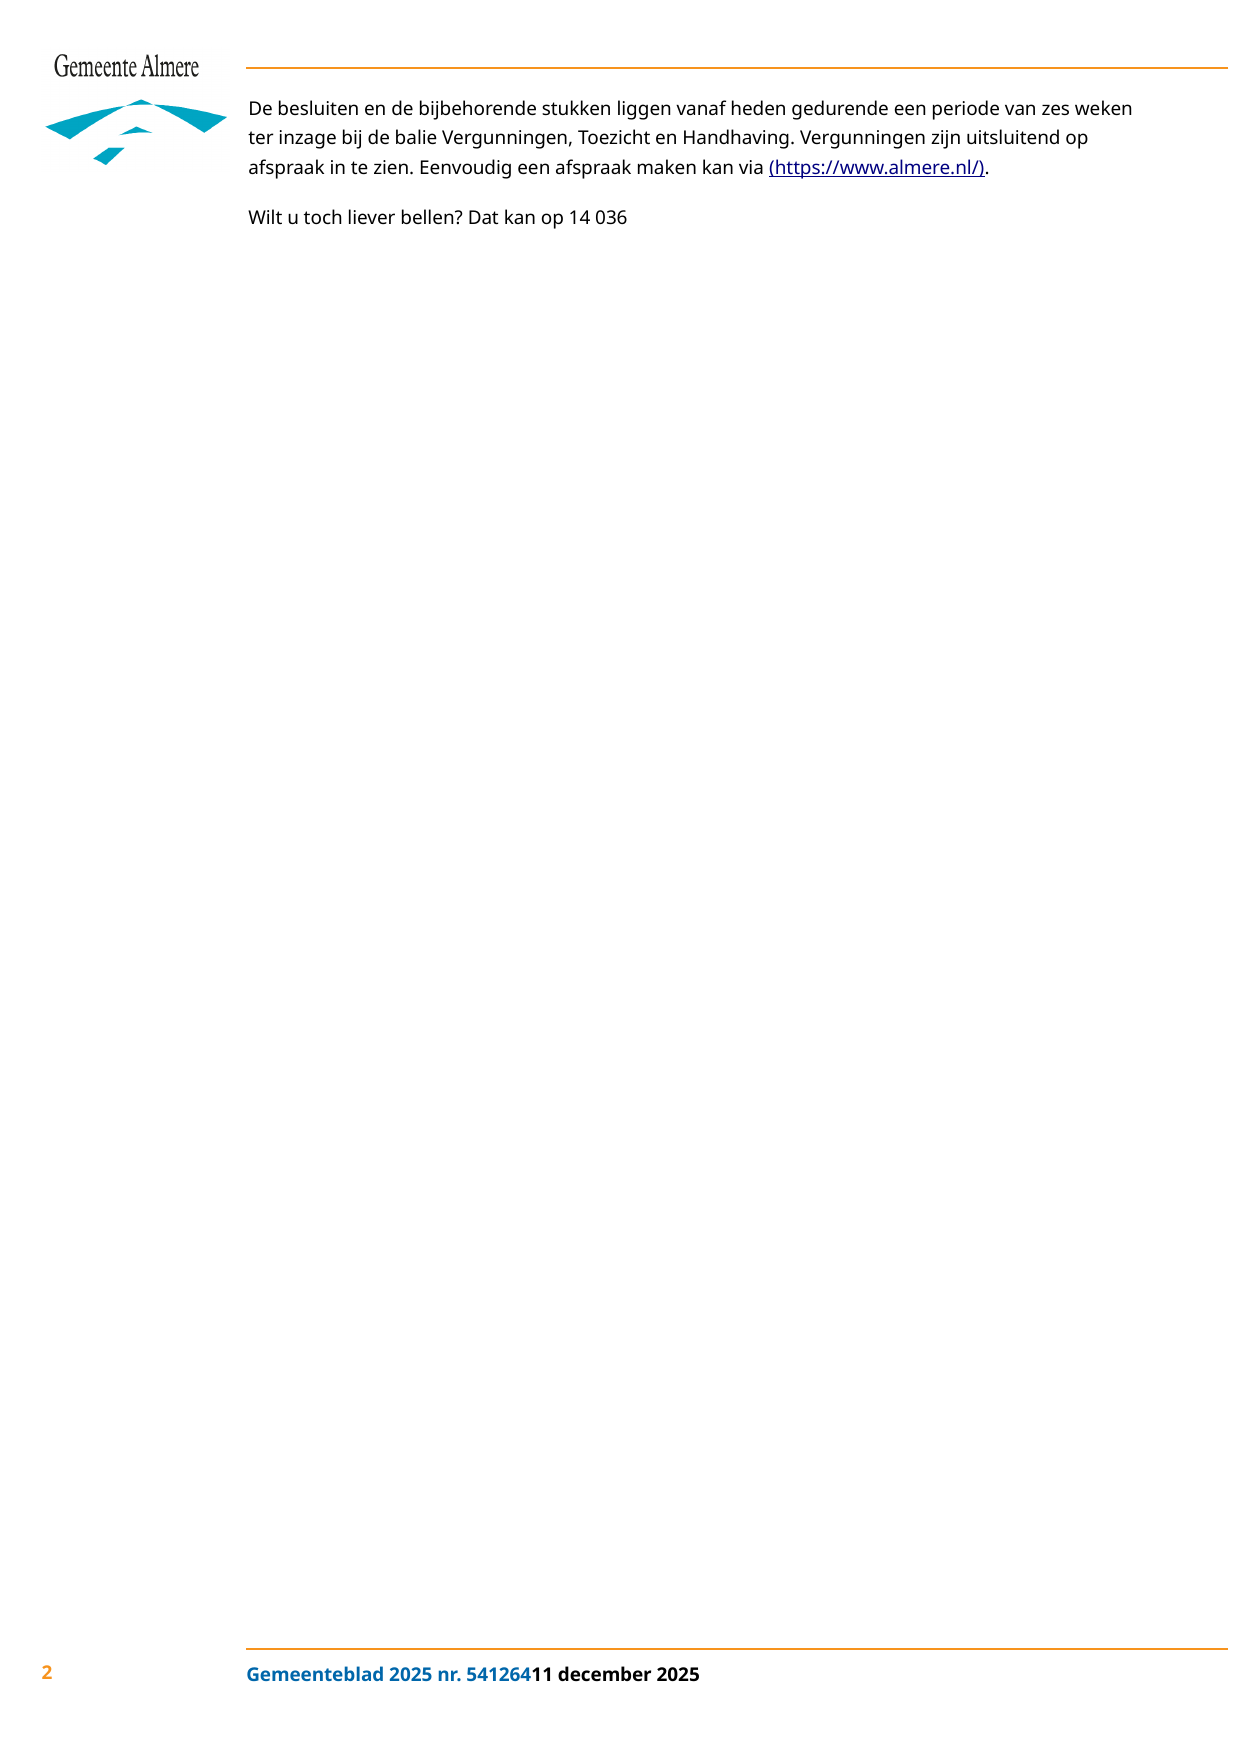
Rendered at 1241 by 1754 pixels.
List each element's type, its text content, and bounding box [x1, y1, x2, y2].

picture [41, 47, 231, 172]
text De besluiten en de bijbehorende stukken liggen vanaf heden gedurende een periode van zes weken ter inzage bij de balie Vergunningen, Toezicht en Handhaving. Vergunningen zijn uitsluitend op afspraak in te zien. Eenvoudig een afspraak maken kan via (https://www.almere.nl/). [248, 95, 1152, 180]
text Wilt u toch liever bellen? Dat kan op 14 036 [248, 204, 1152, 230]
